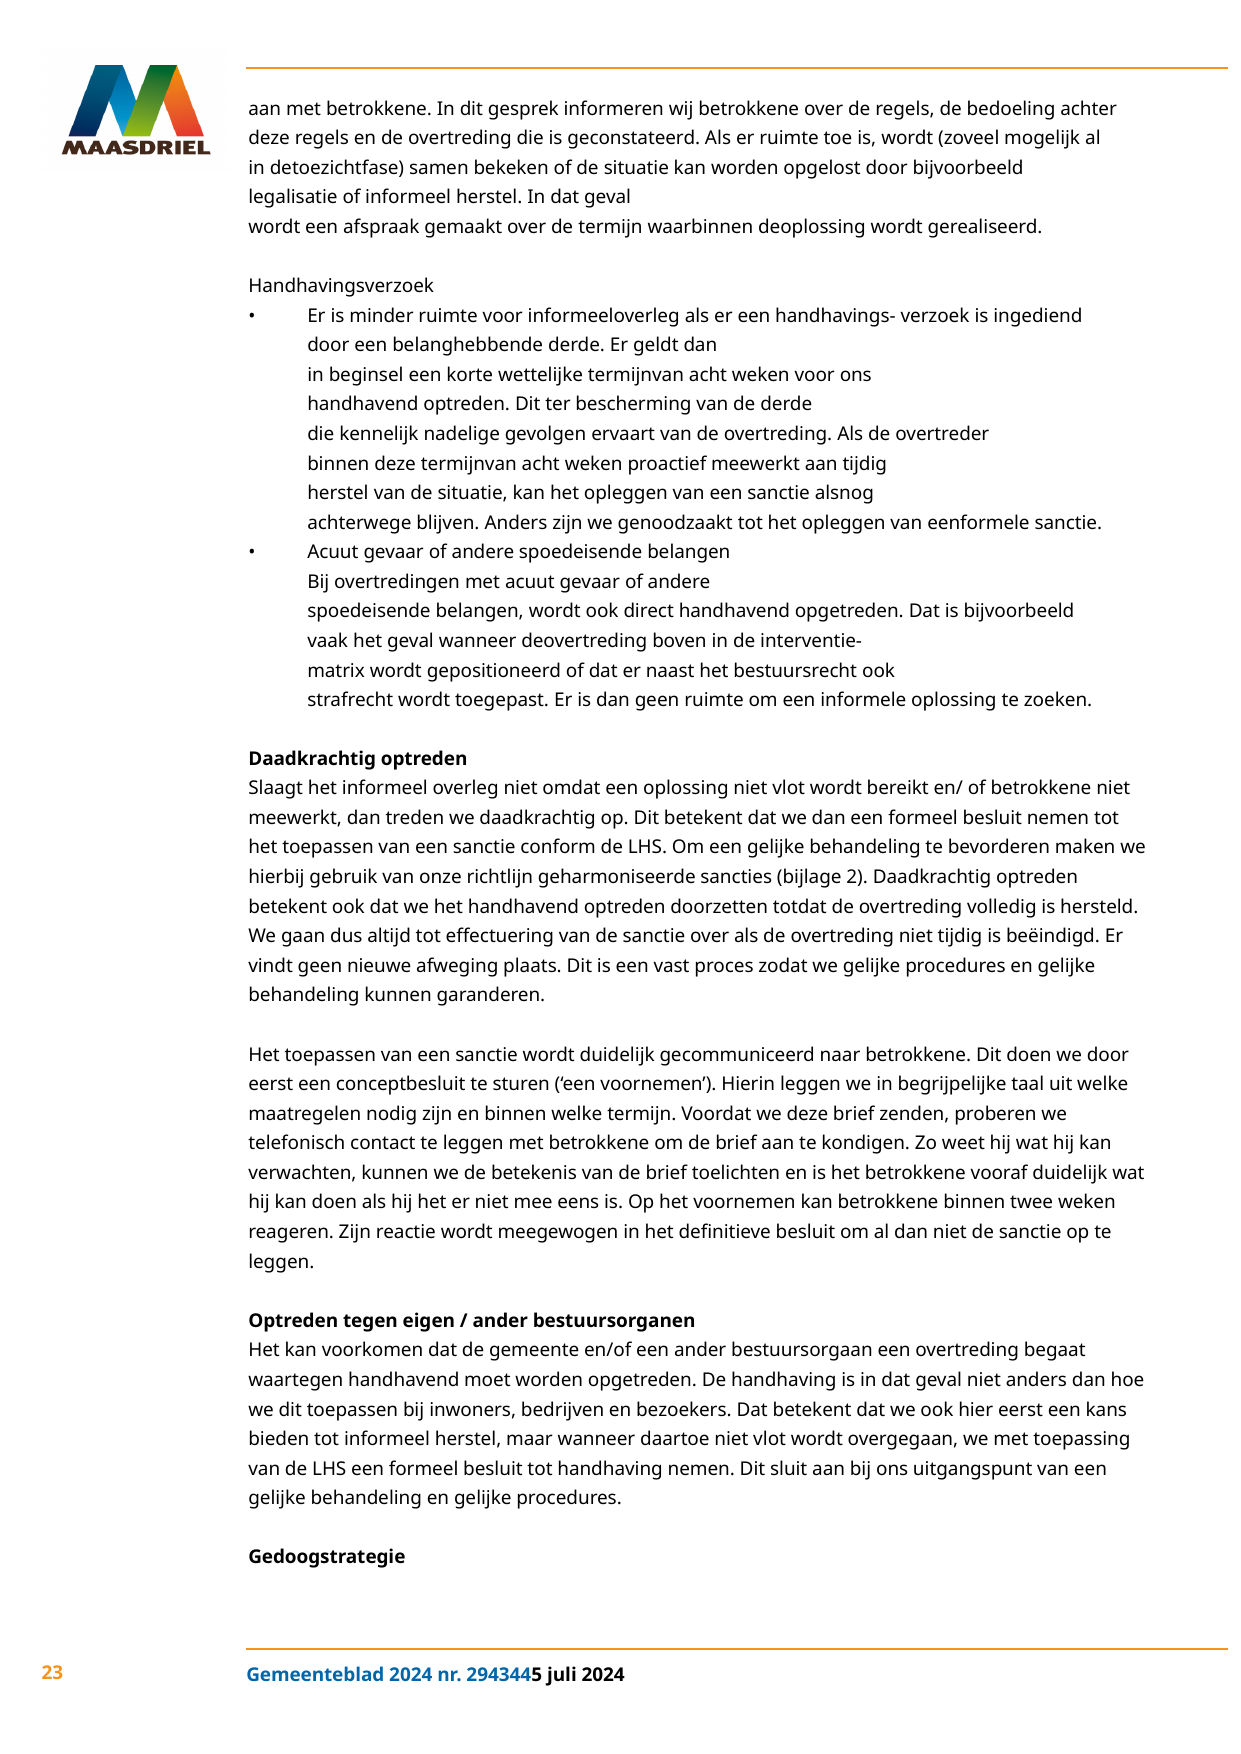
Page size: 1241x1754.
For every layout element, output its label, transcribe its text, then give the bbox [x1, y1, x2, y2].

table_header aan met betrokkene. In dit gesprek informeren wij betrokkene over de regels, de bedoeling achter deze regels en de overtreding die is geconstateerd. Als er ruimte toe is, wordt (zoveel mogelijk al in detoezichtfase) samen bekeken of de situatie kan worden opgelost door bijvoorbeeld legalisatie of informeel herstel. In dat geval wordt een afspraak gemaakt over de termijn waarbinnen deoplossing wordt gerealiseerd. Handhavingsverzoek Er is minder ruimte voor informeeloverleg als er een handhavings- verzoek is ingediend door een belanghebbende derde. Er geldt dan in beginsel een korte wettelijke termijnvan acht weken voor ons handhavend optreden. Dit ter bescherming van de derde die kennelijk nadelige gevolgen ervaart van de overtreding. Als de overtreder binnen deze termijnvan acht weken proactief meewerkt aan tijdig herstel van de situatie, kan het opleggen van een sanctie alsnog achterwege blijven. Anders zijn we genoodzaakt tot het opleggen van eenformele sanctie. Acuut gevaar of andere spoedeisende belangen Bij overtredingen met acuut gevaar of andere spoedeisende belangen, wordt ook direct handhavend opgetreden. Dat is bijvoorbeeld vaak het geval wanneer deovertreding boven in de interventie- matrix wordt gepositioneerd of dat er naast het bestuursrecht ook strafrecht wordt toegepast. Er is dan geen ruimte om een informele oplossing te zoeken. [248, 95, 1152, 712]
text Slaagt het informeel overleg niet omdat een oplossing niet vlot wordt bereikt en/ of betrokkene niet meewerkt, dan treden we daadkrachtig op. Dit betekent dat we dan een formeel besluit nemen tot het toepassen van een sanctie conform de LHS. Om een gelijke behandeling te bevorderen maken we hierbij gebruik van onze richtlijn geharmoniseerde sancties (bijlage 2). Daadkrachtig optreden betekent ook dat we het handhavend optreden doorzetten totdat de overtreding volledig is hersteld. We gaan dus altijd tot effectuering van de sanctie over als de overtreding niet tijdig is beëindigd. Er vindt geen nieuwe afweging plaats. Dit is een vast proces zodat we gelijke procedures en gelijke behandeling kunnen garanderen. [248, 774, 1152, 1007]
text Gedoogstrategie [248, 1544, 1152, 1569]
text Het toepassen van een sanctie wordt duidelijk gecommuniceerd naar betrokkene. Dit doen we door eerst een conceptbesluit te sturen (‘een voornemen’). Hierin leggen we in begrijpelijke taal uit welke maatregelen nodig zijn en binnen welke termijn. Voordat we deze brief zenden, proberen we telefonisch contact te leggen met betrokkene om de brief aan te kondigen. Zo weet hij wat hij kan verwachten, kunnen we de betekenis van de brief toelichten en is het betrokkene vooraf duidelijk wat hij kan doen als hij het er niet mee eens is. Op het voornemen kan betrokkene binnen twee weken reageren. Zijn reactie wordt meegewogen in het definitieve besluit om al dan niet de sanctie op te leggen. [248, 1041, 1152, 1274]
text Optreden tegen eigen / ander bestuursorganen [248, 1307, 1152, 1333]
text Het kan voorkomen dat de gemeente en/of een ander bestuursorgaan een overtreding begaat waartegen handhavend moet worden opgetreden. De handhaving is in dat geval niet anders dan hoe we dit toepassen bij inwoners, bedrijven en bezoekers. Dat betekent dat we ook hier eerst een kans bieden tot informeel herstel, maar wanneer daartoe niet vlot wordt overgegaan, we met toepassing van de LHS een formeel besluit tot handhaving nemen. Dit sluit aan bij ons uitgangspunt van een gelijke behandeling en gelijke procedures. [248, 1337, 1152, 1510]
text Daadkrachtig optreden [248, 745, 1152, 771]
picture [41, 47, 231, 172]
